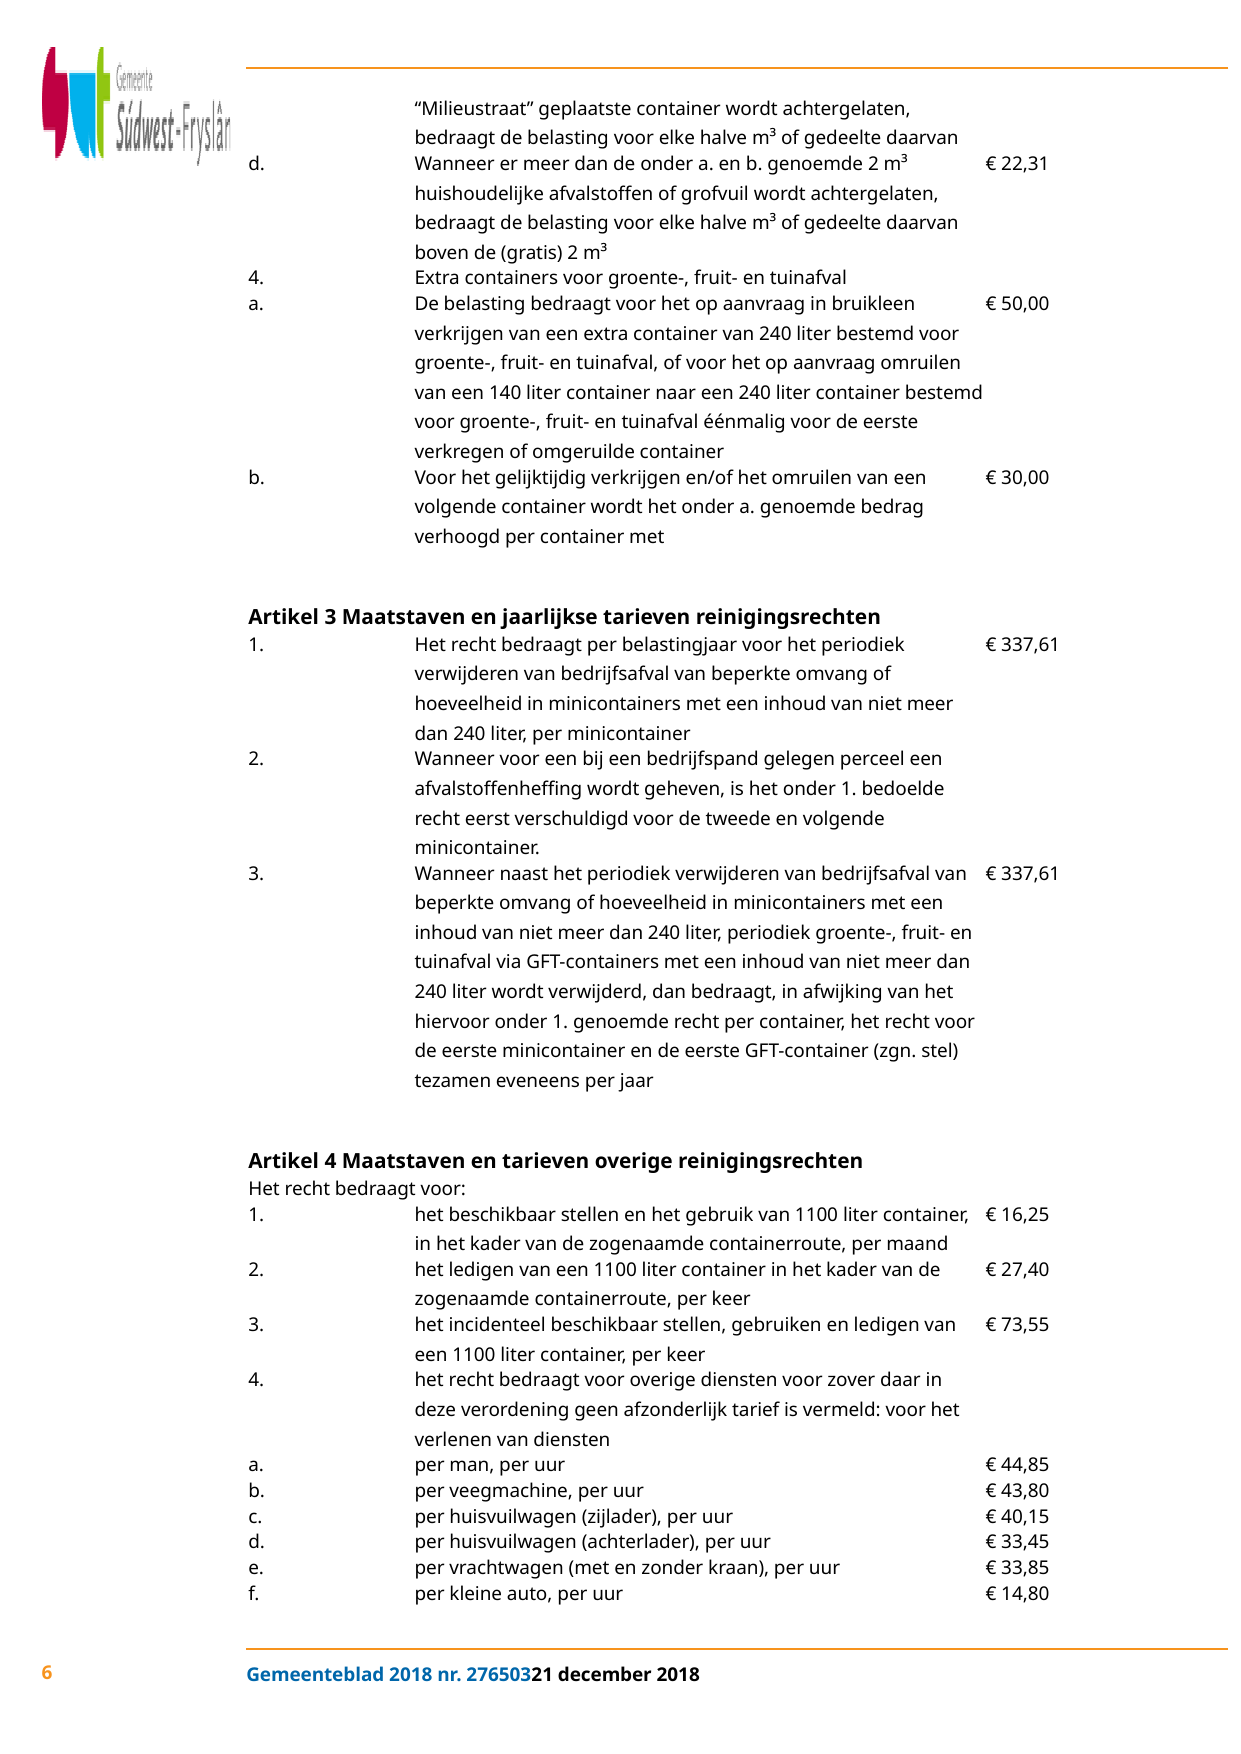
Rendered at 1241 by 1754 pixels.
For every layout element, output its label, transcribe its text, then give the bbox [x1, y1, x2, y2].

text Artikel 4 Maatstaven en tarieven overige reinigingsrechten [248, 1146, 1152, 1175]
table_cell € 27,40 [985, 1256, 1152, 1311]
picture [41, 47, 231, 172]
table_cell Wanneer er meer dan de onder a. en b. genoemde 2 m³ huishoudelijke afvalstoffen of grofvuil wordt achtergelaten, bedraagt de belasting voor elke halve m³ of gedeelte daarvan boven de (gratis) 2 m³ [414, 150, 985, 264]
table_cell a. [248, 290, 414, 464]
table_cell 3. [248, 1311, 414, 1367]
table_cell d. [248, 150, 414, 264]
table_cell per man, per uur [414, 1452, 985, 1477]
table_cell per veegmachine, per uur [414, 1477, 985, 1503]
table_cell het incidenteel beschikbaar stellen, gebruiken en ledigen van een 1100 liter container, per keer [414, 1311, 985, 1367]
table_cell f. [248, 1580, 414, 1606]
table_cell € 43,80 [985, 1477, 1152, 1503]
table_cell 1. [248, 1201, 414, 1256]
table_cell [985, 95, 1152, 150]
table_cell 3. [248, 860, 414, 1093]
table_cell 4. [248, 265, 414, 290]
table_cell € 33,85 [985, 1555, 1152, 1580]
table_cell het beschikbaar stellen en het gebruik van 1100 liter container, in het kader van de zogenaamde containerroute, per maand [414, 1201, 985, 1256]
table_cell e. [248, 1555, 414, 1580]
table_cell € 22,31 [985, 150, 1152, 264]
table_cell € 14,80 [985, 1580, 1152, 1606]
table_header € 337,61 [985, 631, 1152, 746]
table_cell € 337,61 [985, 860, 1152, 1093]
table_cell per vrachtwagen (met en zonder kraan), per uur [414, 1555, 985, 1580]
table_cell 4. [248, 1367, 414, 1452]
table_cell het recht bedraagt voor overige diensten voor zover daar in deze verordening geen afzonderlijk tarief is vermeld: voor het verlenen van diensten [414, 1367, 985, 1452]
table_cell [985, 265, 1152, 290]
table_header 1. [248, 631, 414, 746]
table_cell [985, 746, 1152, 860]
table_cell per huisvuilwagen (achterlader), per uur [414, 1529, 985, 1554]
table_cell Extra containers voor groente-, fruit- en tuinafval [414, 265, 985, 290]
table_cell Wanneer naast het periodiek verwijderen van bedrijfsafval van beperkte omvang of hoeveelheid in minicontainers met een inhoud van niet meer dan 240 liter, periodiek groente-, fruit- en tuinafval via GFT-containers met een inhoud van niet meer dan 240 liter wordt verwijderd, dan bedraagt, in afwijking van het hiervoor onder 1. genoemde recht per container, het recht voor de eerste minicontainer en de eerste GFT-container (zgn. stel) tezamen eveneens per jaar [414, 860, 985, 1093]
table_cell € 33,45 [985, 1529, 1152, 1554]
table_cell “Milieustraat” geplaatste container wordt achtergelaten, bedraagt de belasting voor elke halve m³ of gedeelte daarvan [414, 95, 985, 150]
table_cell [248, 95, 414, 150]
table_cell Voor het gelijktijdig verkrijgen en/of het omruilen van een volgende container wordt het onder a. genoemde bedrag verhoogd per container met [414, 464, 985, 549]
table_cell 2. [248, 1256, 414, 1311]
table_cell het ledigen van een 1100 liter container in het kader van de zogenaamde containerroute, per keer [414, 1256, 985, 1311]
table_cell b. [248, 1477, 414, 1503]
table_cell Wanneer voor een bij een bedrijfspand gelegen perceel een afvalstoffenheffing wordt geheven, is het onder 1. bedoelde recht eerst verschuldigd voor de tweede en volgende minicontainer. [414, 746, 985, 860]
table_cell per kleine auto, per uur [414, 1580, 985, 1606]
table_cell € 50,00 [985, 290, 1152, 464]
table_header Het recht bedraagt voor: [248, 1175, 985, 1201]
table_cell d. [248, 1529, 414, 1554]
table_cell € 73,55 [985, 1311, 1152, 1367]
table_cell 2. [248, 746, 414, 860]
table_cell c. [248, 1503, 414, 1529]
table_cell € 40,15 [985, 1503, 1152, 1529]
table_cell per huisvuilwagen (zijlader), per uur [414, 1503, 985, 1529]
table_cell € 16,25 [985, 1201, 1152, 1256]
table_header [985, 1175, 1152, 1201]
table_header Het recht bedraagt per belastingjaar voor het periodiek verwijderen van bedrijfsafval van beperkte omvang of hoeveelheid in minicontainers met een inhoud van niet meer dan 240 liter, per minicontainer [414, 631, 985, 746]
table_cell € 44,85 [985, 1452, 1152, 1477]
table_cell € 30,00 [985, 464, 1152, 549]
table_cell b. [248, 464, 414, 549]
table_cell De belasting bedraagt voor het op aanvraag in bruikleen verkrijgen van een extra container van 240 liter bestemd voor groente-, fruit- en tuinafval, of voor het op aanvraag omruilen van een 140 liter container naar een 240 liter container bestemd voor groente-, fruit- en tuinafval éénmalig voor de eerste verkregen of omgeruilde container [414, 290, 985, 464]
text Artikel 3 Maatstaven en jaarlijkse tarieven reinigingsrechten [248, 602, 1152, 631]
table_cell a. [248, 1452, 414, 1477]
table_cell [985, 1367, 1152, 1452]
